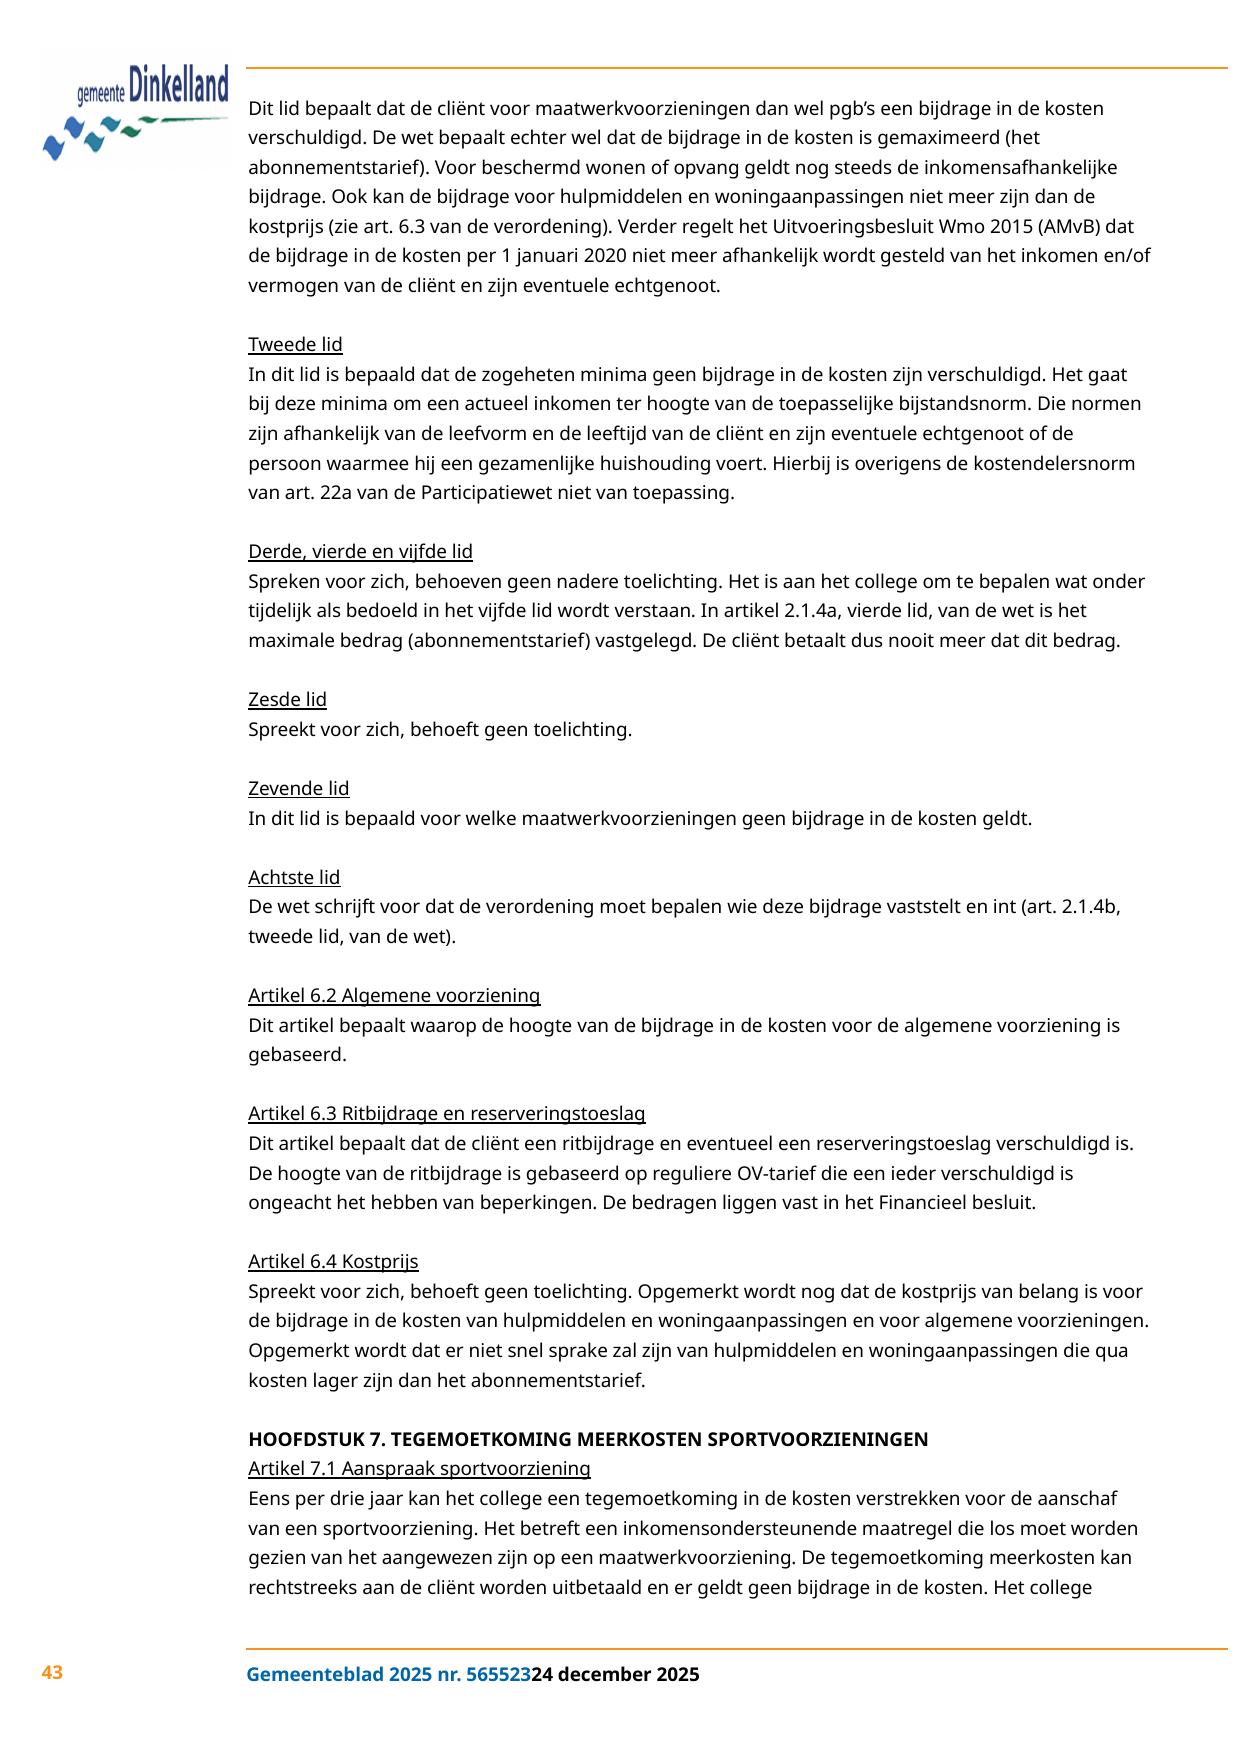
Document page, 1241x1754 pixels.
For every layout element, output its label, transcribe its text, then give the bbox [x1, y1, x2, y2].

text Eens per drie jaar kan het college een tegemoetkoming in de kosten verstrekken voor de aanschaf van een sportvoorziening. Het betreft een inkomensondersteunende maatregel die los moet worden gezien van het aangewezen zijn op een maatwerkvoorziening. De tegemoetkoming meerkosten kan rechtstreeks aan de cliënt worden uitbetaald en er geldt geen bijdrage in de kosten. Het college [248, 1485, 1152, 1600]
text Artikel 6.4 Kostprijs [248, 1248, 1152, 1274]
text Zevende lid [248, 775, 1152, 801]
text Tweede lid [248, 331, 1152, 357]
text Artikel 7.1 Aanspraak sportvoorziening [248, 1456, 1152, 1481]
text In dit lid is bepaald voor welke maatwerkvoorzieningen geen bijdrage in de kosten geldt. [248, 805, 1152, 831]
text Spreekt voor zich, behoeft geen toelichting. Opgemerkt wordt nog dat de kostprijs van belang is voor de bijdrage in de kosten van hulpmiddelen en woningaanpassingen en voor algemene voorzieningen. Opgemerkt wordt dat er niet snel sprake zal zijn van hulpmiddelen en woningaanpassingen die qua kosten lager zijn dan het abonnementstarief. [248, 1278, 1152, 1393]
text Artikel 6.2 Algemene voorziening [248, 982, 1152, 1008]
text Dit artikel bepaalt waarop de hoogte van de bijdrage in de kosten voor de algemene voorziening is gebaseerd. [248, 1012, 1152, 1067]
text Dit lid bepaalt dat de cliënt voor maatwerkvoorzieningen dan wel pgb’s een bijdrage in de kosten verschuldigd. De wet bepaalt echter wel dat de bijdrage in de kosten is gemaximeerd (het abonnementstarief). Voor beschermd wonen of opvang geldt nog steeds de inkomensafhankelijke bijdrage. Ook kan de bijdrage voor hulpmiddelen en woningaanpassingen niet meer zijn dan de kostprijs (zie art. 6.3 van de verordening). Verder regelt het Uitvoeringsbesluit Wmo 2015 (AMvB) dat de bijdrage in de kosten per 1 januari 2020 niet meer afhankelijk wordt gesteld van het inkomen en/of vermogen van de cliënt en zijn eventuele echtgenoot. [248, 95, 1152, 298]
text Achtste lid [248, 864, 1152, 890]
text HOOFDSTUK 7. TEGEMOETKOMING MEERKOSTEN SPORTVOORZIENINGEN [248, 1426, 1152, 1452]
picture [41, 47, 231, 172]
text Zesde lid [248, 686, 1152, 712]
text In dit lid is bepaald dat de zogeheten minima geen bijdrage in de kosten zijn verschuldigd. Het gaat bij deze minima om een actueel inkomen ter hoogte van de toepasselijke bijstandsnorm. Die normen zijn afhankelijk van de leefvorm en de leeftijd van de cliënt en zijn eventuele echtgenoot of de persoon waarmee hij een gezamenlijke huishouding voert. Hierbij is overigens de kostendelersnorm van art. 22a van de Participatiewet niet van toepassing. [248, 361, 1152, 505]
text Derde, vierde en vijfde lid [248, 538, 1152, 564]
text Spreken voor zich, behoeven geen nadere toelichting. Het is aan het college om te bepalen wat onder tijdelijk als bedoeld in het vijfde lid wordt verstaan. In artikel 2.1.4a, vierde lid, van de wet is het maximale bedrag (abonnementstarief) vastgelegd. De cliënt betaalt dus nooit meer dat dit bedrag. [248, 568, 1152, 653]
text Artikel 6.3 Ritbijdrage en reserveringstoeslag [248, 1101, 1152, 1126]
text Spreekt voor zich, behoeft geen toelichting. [248, 716, 1152, 742]
text Dit artikel bepaalt dat de cliënt een ritbijdrage en eventueel een reserveringstoeslag verschuldigd is. De hoogte van de ritbijdrage is gebaseerd op reguliere OV-tarief die een ieder verschuldigd is ongeacht het hebben van beperkingen. De bedragen liggen vast in het Financieel besluit. [248, 1130, 1152, 1215]
text De wet schrijft voor dat de verordening moet bepalen wie deze bijdrage vaststelt en int (art. 2.1.4b, tweede lid, van de wet). [248, 893, 1152, 949]
